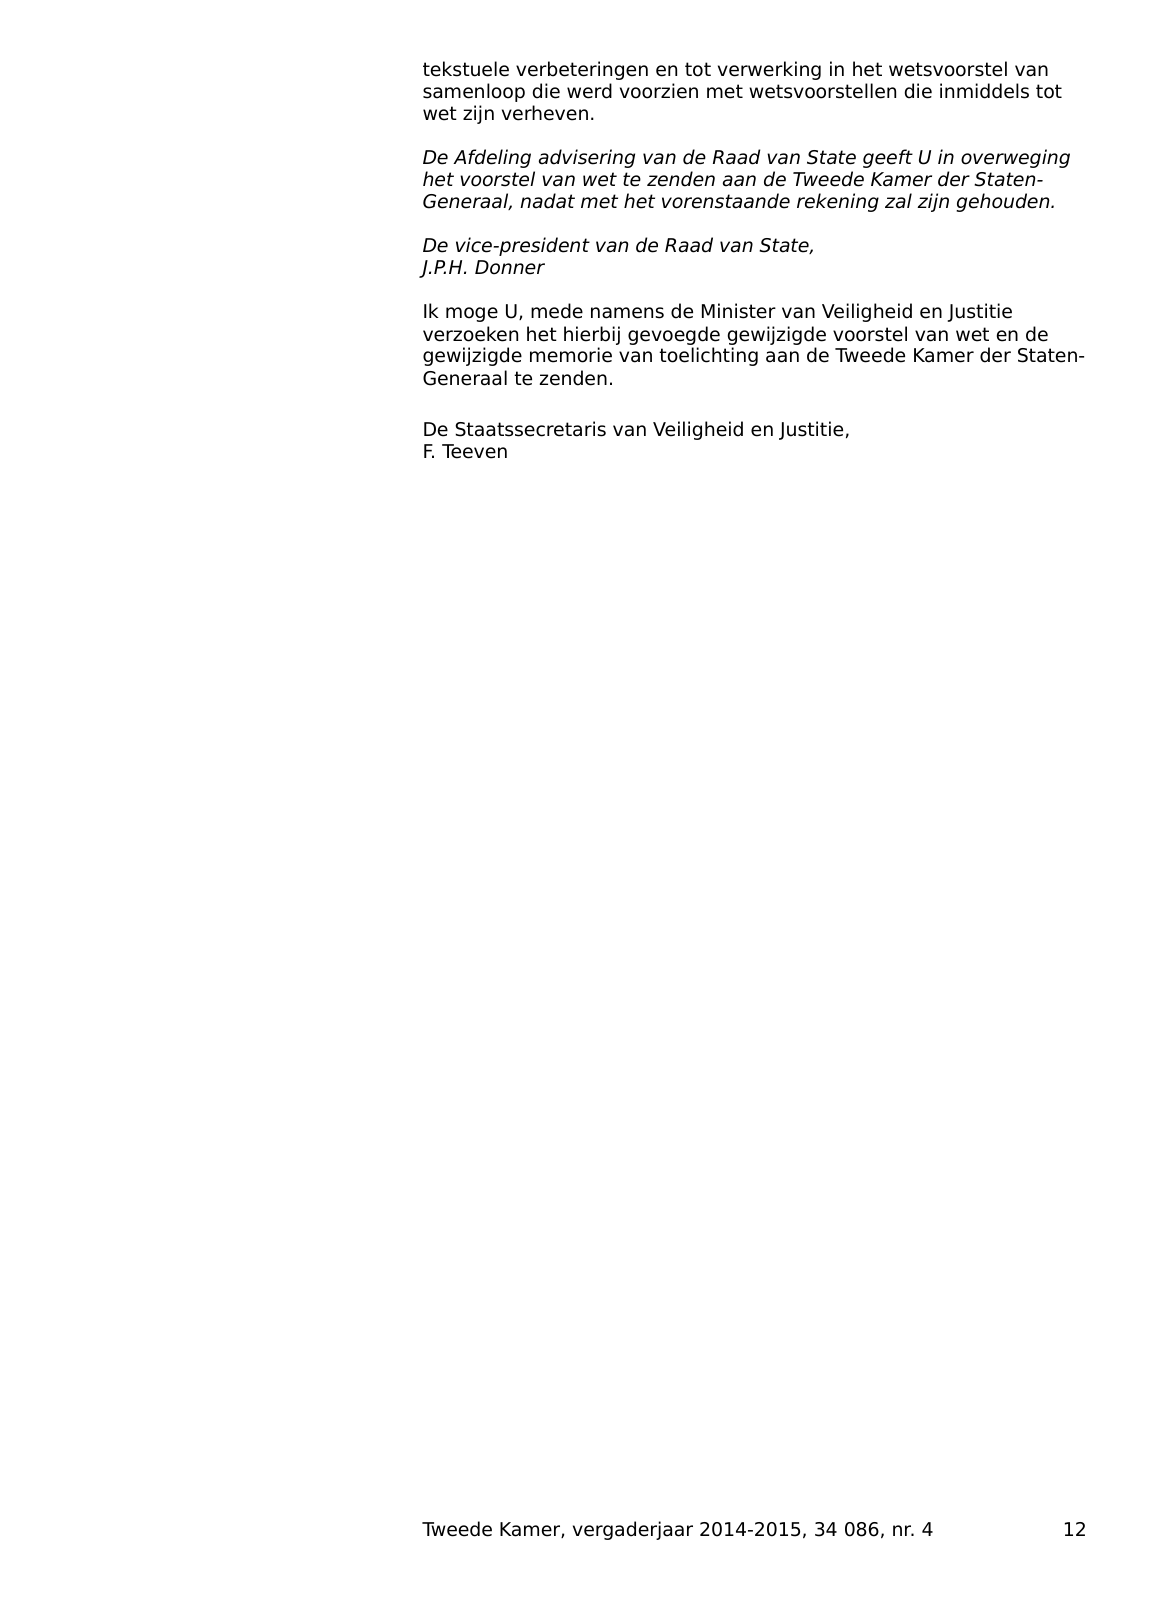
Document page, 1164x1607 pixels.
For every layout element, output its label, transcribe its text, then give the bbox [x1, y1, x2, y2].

text J.P.H. Donner [422, 257, 1087, 279]
text De vice-president van de Raad van State, [422, 235, 1087, 257]
text tekstuele verbeteringen en tot verwerking in het wetsvoorstel van samenloop die werd voorzien met wetsvoorstellen die inmiddels tot wet zijn verheven. [422, 59, 1087, 125]
text De Afdeling advisering van de Raad van State geeft U in overweging het voorstel van wet te zenden aan de Tweede Kamer der Staten-Generaal, nadat met het vorenstaande rekening zal zijn gehouden. [422, 147, 1087, 213]
text De Staatssecretaris van Veiligheid en Justitie, F. Teeven [422, 419, 1087, 463]
text Ik moge U, mede namens de Minister van Veiligheid en Justitie verzoeken het hierbij gevoegde gewijzigde voorstel van wet en de gewijzigde memorie van toelichting aan de Tweede Kamer der Staten-Generaal te zenden. [422, 301, 1087, 389]
